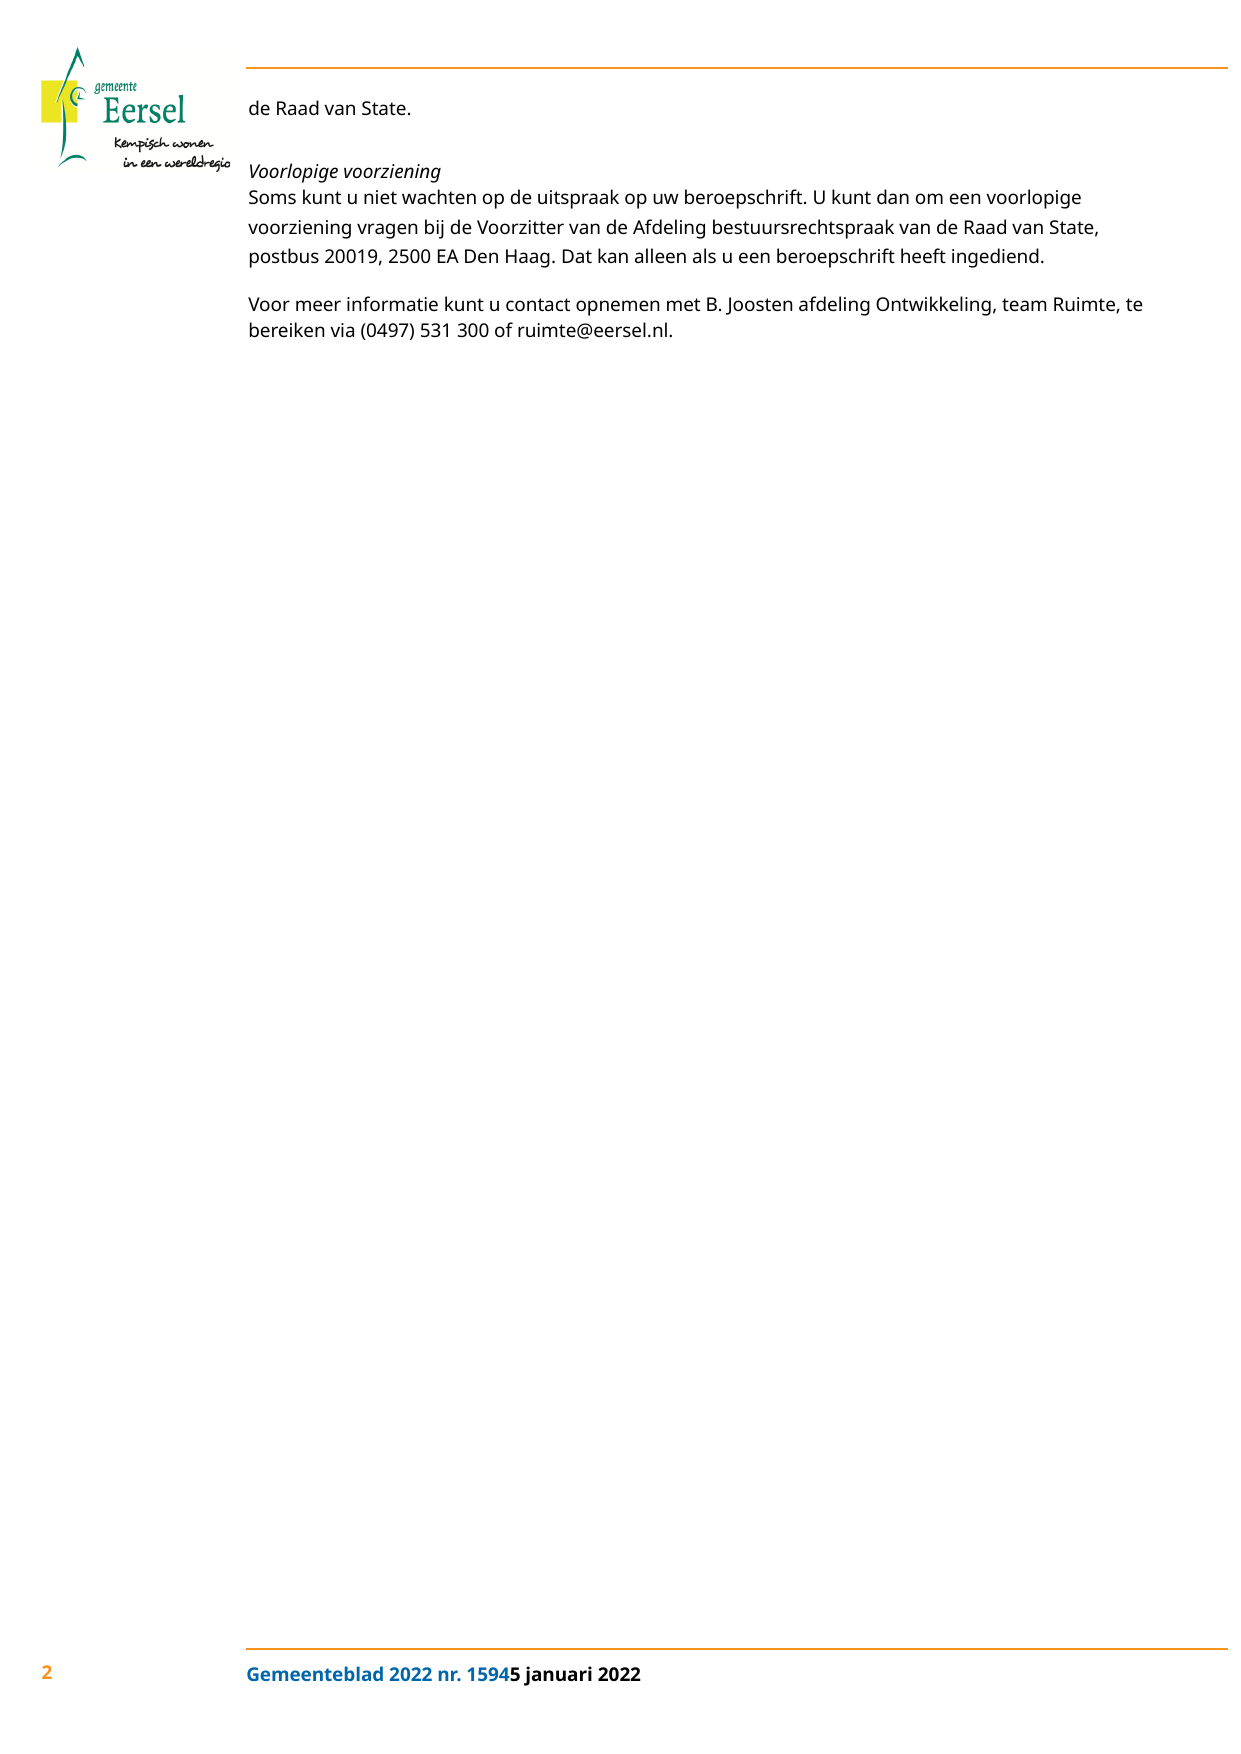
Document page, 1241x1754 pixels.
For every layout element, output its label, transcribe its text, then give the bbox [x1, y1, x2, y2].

picture [41, 47, 231, 172]
text Soms kunt u niet wachten op de uitspraak op uw beroepschrift. U kunt dan om een voorlopige voorziening vragen bij de Voorzitter van de Afdeling bestuursrechtspraak van de Raad van State, postbus 20019, 2500 EA Den Haag. Dat kan alleen als u een beroepschrift heeft ingediend. [248, 184, 1152, 269]
text Voorlopige voorziening [248, 159, 1152, 184]
text de Raad van State. [248, 95, 1152, 121]
text Voor meer informatie kunt u contact opnemen met B. Joosten afdeling Ontwikkeling, team Ruimte, te bereiken via (0497) 531 300 of ruimte@eersel.nl. [248, 291, 1152, 343]
